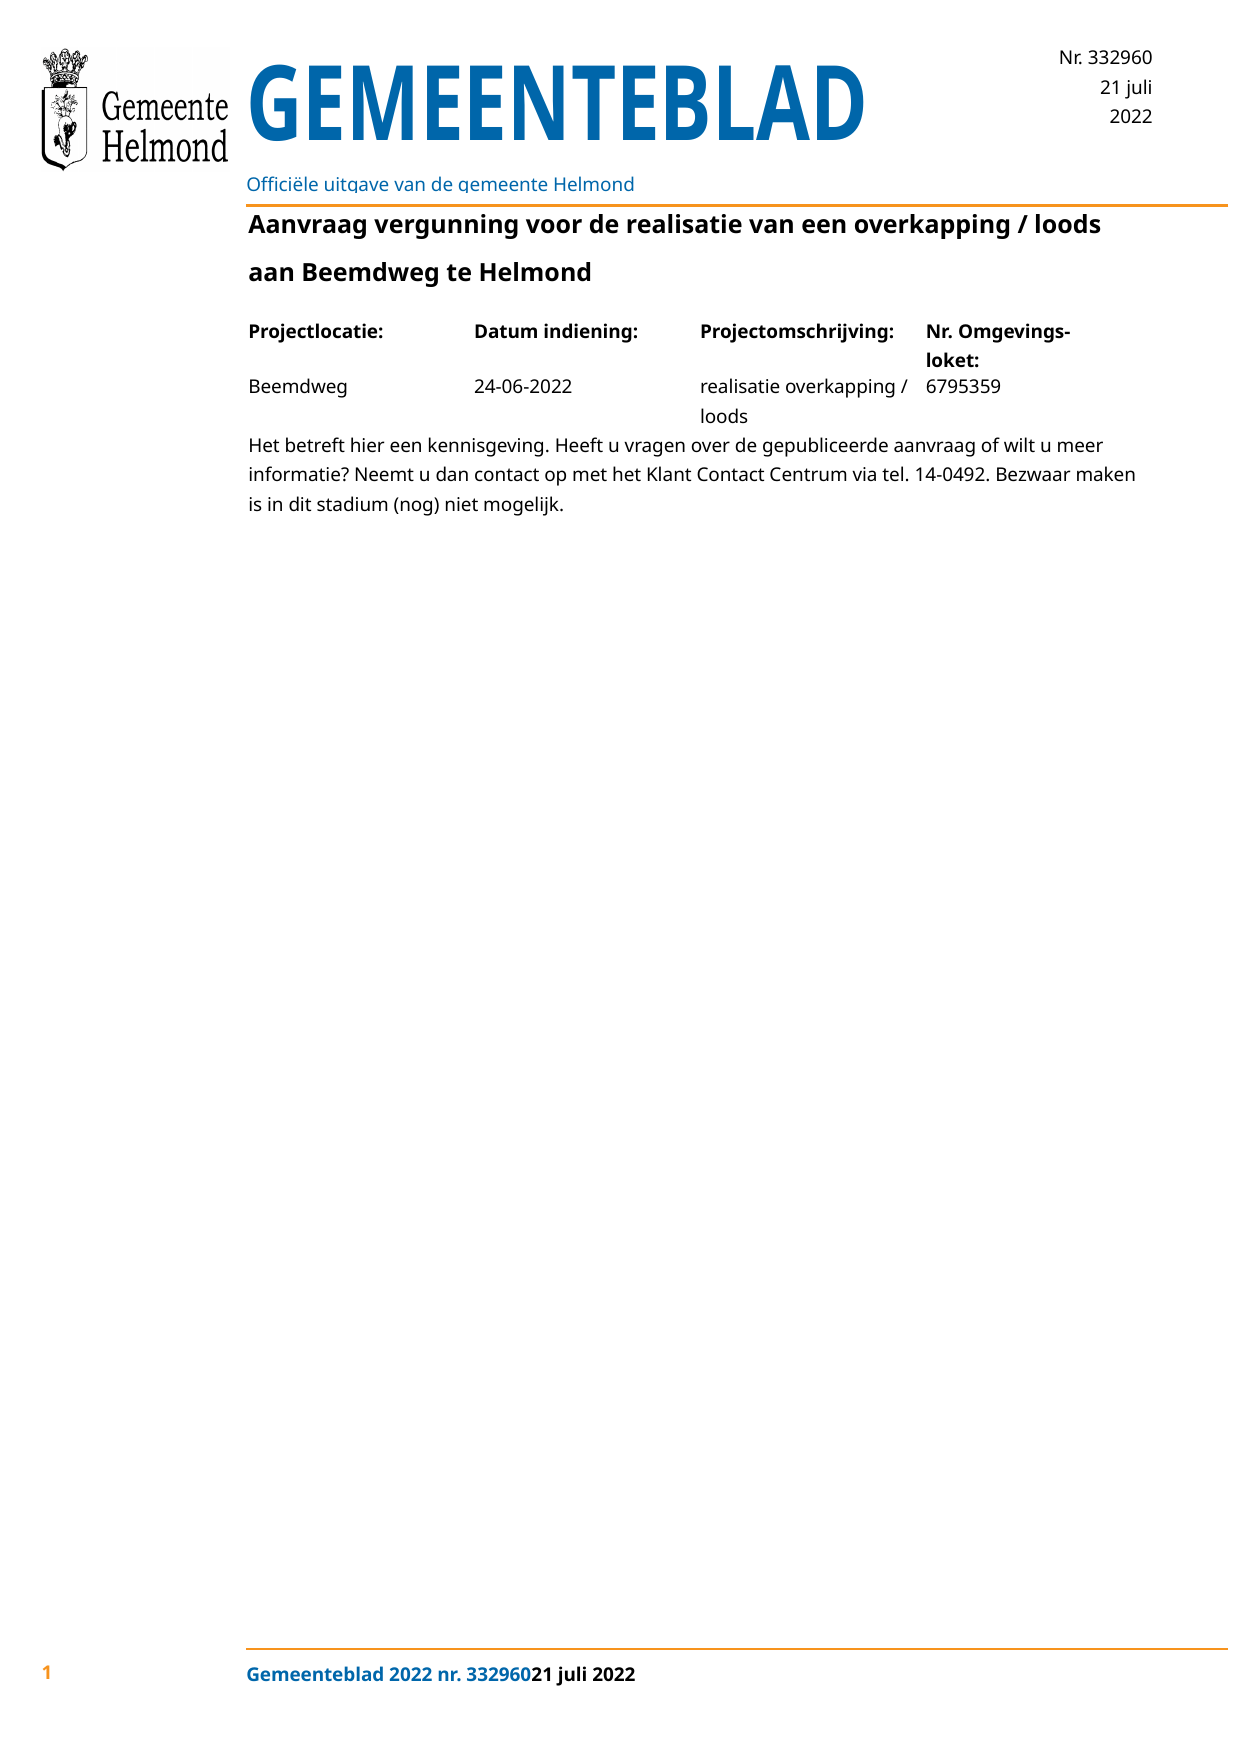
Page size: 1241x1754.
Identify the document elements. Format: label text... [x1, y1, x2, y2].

table_header Projectomschrijving: [700, 318, 926, 373]
text Aanvraag vergunning voor de realisatie van een overkapping / loods aan Beemdweg te Helmond [248, 207, 1152, 288]
table_cell 24-06-2022 [474, 373, 700, 429]
table_cell 6795359 [926, 373, 1152, 429]
table_header Projectlocatie: [248, 318, 474, 373]
table_cell realisatie overkapping / loods [700, 373, 926, 429]
table_header Nr. Omgevings- loket: [926, 318, 1152, 373]
table_header Datum indiening: [474, 318, 700, 373]
text Het betreft hier een kennisgeving. Heeft u vragen over de gepubliceerde aanvraag of wilt u meer informatie? Neemt u dan contact op met het Klant Contact Centrum via tel. 14-0492. Bezwaar maken is in dit stadium (nog) niet mogelijk. [248, 432, 1152, 517]
picture [41, 47, 231, 172]
table_cell Beemdweg [248, 373, 474, 429]
